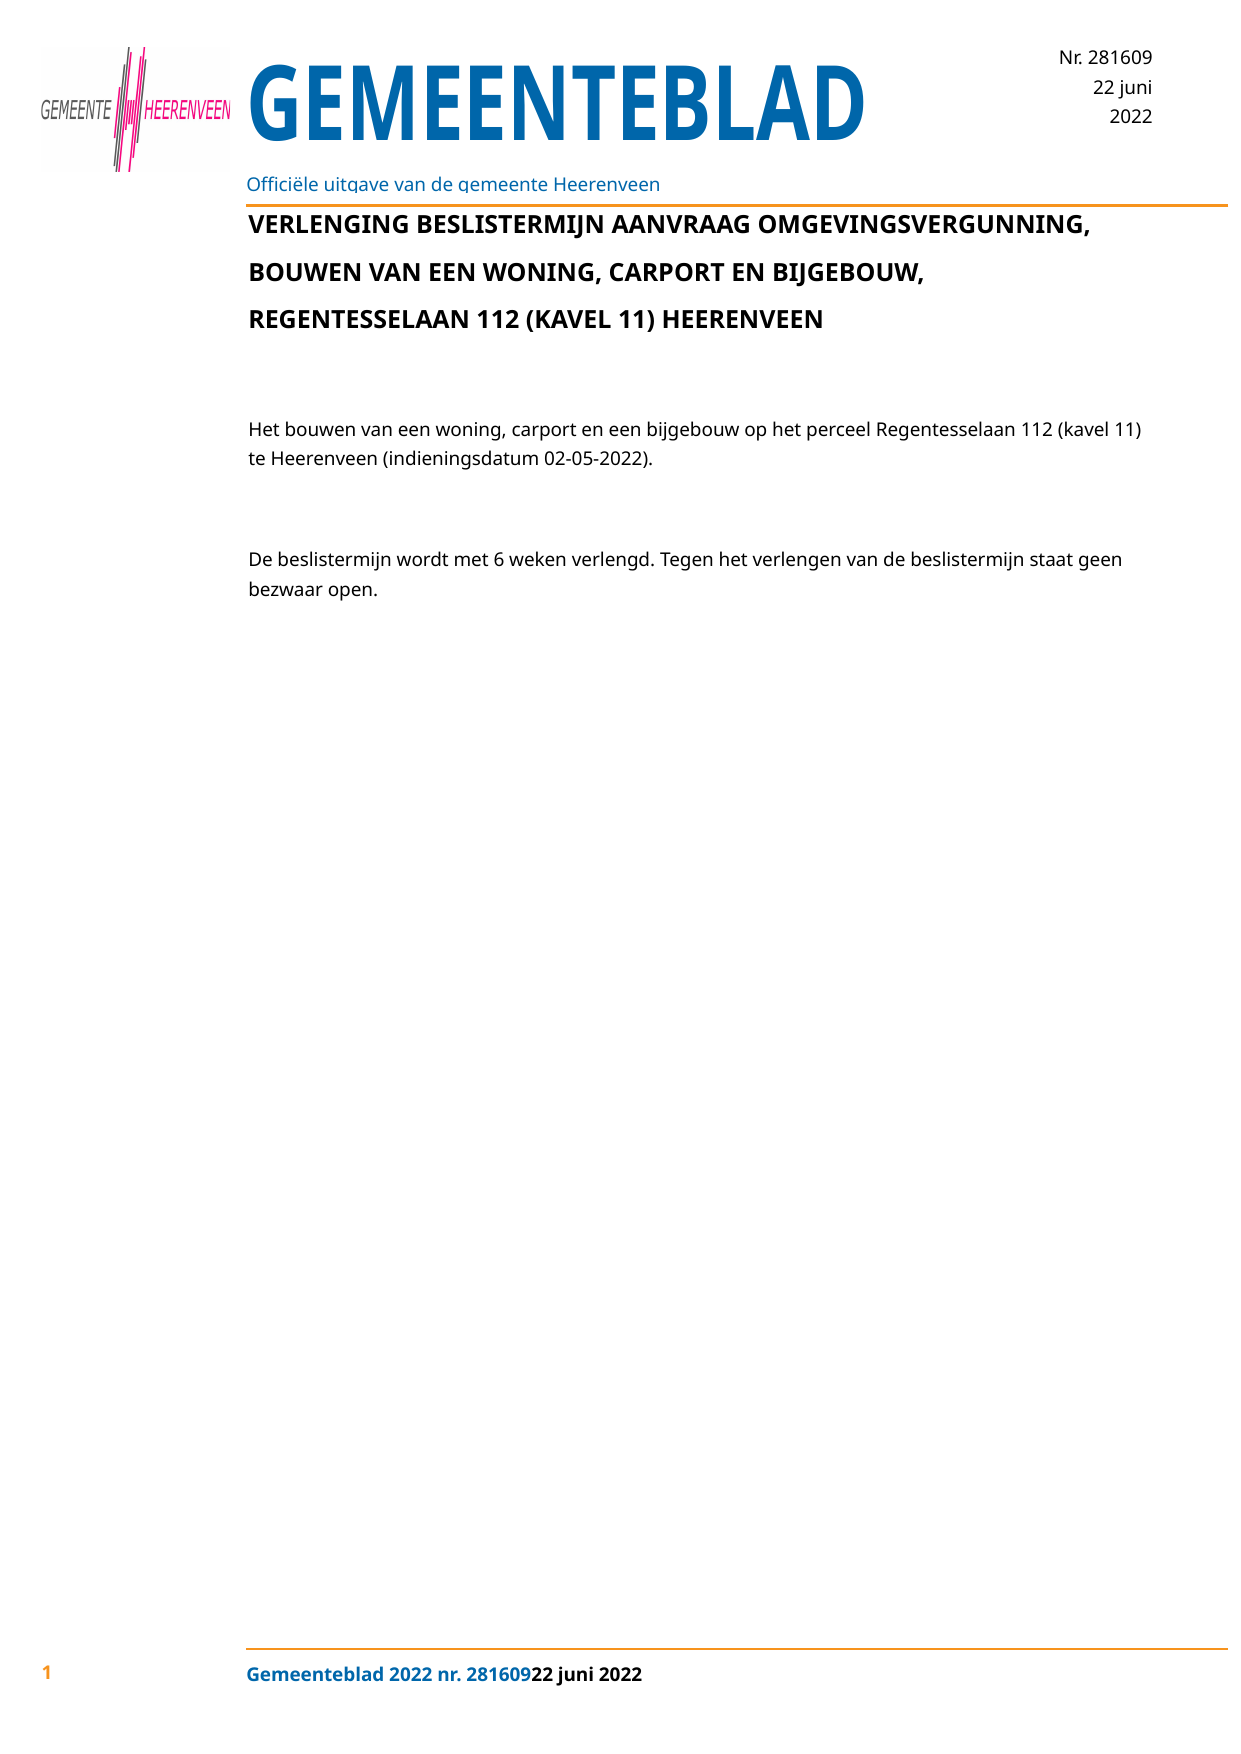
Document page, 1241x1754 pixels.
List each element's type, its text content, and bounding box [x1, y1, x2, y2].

text De beslistermijn wordt met 6 weken verlengd. Tegen het verlengen van de beslistermijn staat geen bezwaar open. [248, 546, 1152, 602]
text VERLENGING BESLISTERMIJN AANVRAAG OMGEVINGSVERGUNNING, BOUWEN VAN EEN WONING, CARPORT EN BIJGEBOUW, REGENTESSELAAN 112 (KAVEL 11) HEERENVEEN [248, 207, 1152, 336]
picture [41, 47, 231, 172]
text Het bouwen van een woning, carport en een bijgebouw op het perceel Regentesselaan 112 (kavel 11) te Heerenveen (indieningsdatum 02-05-2022). [248, 416, 1152, 471]
